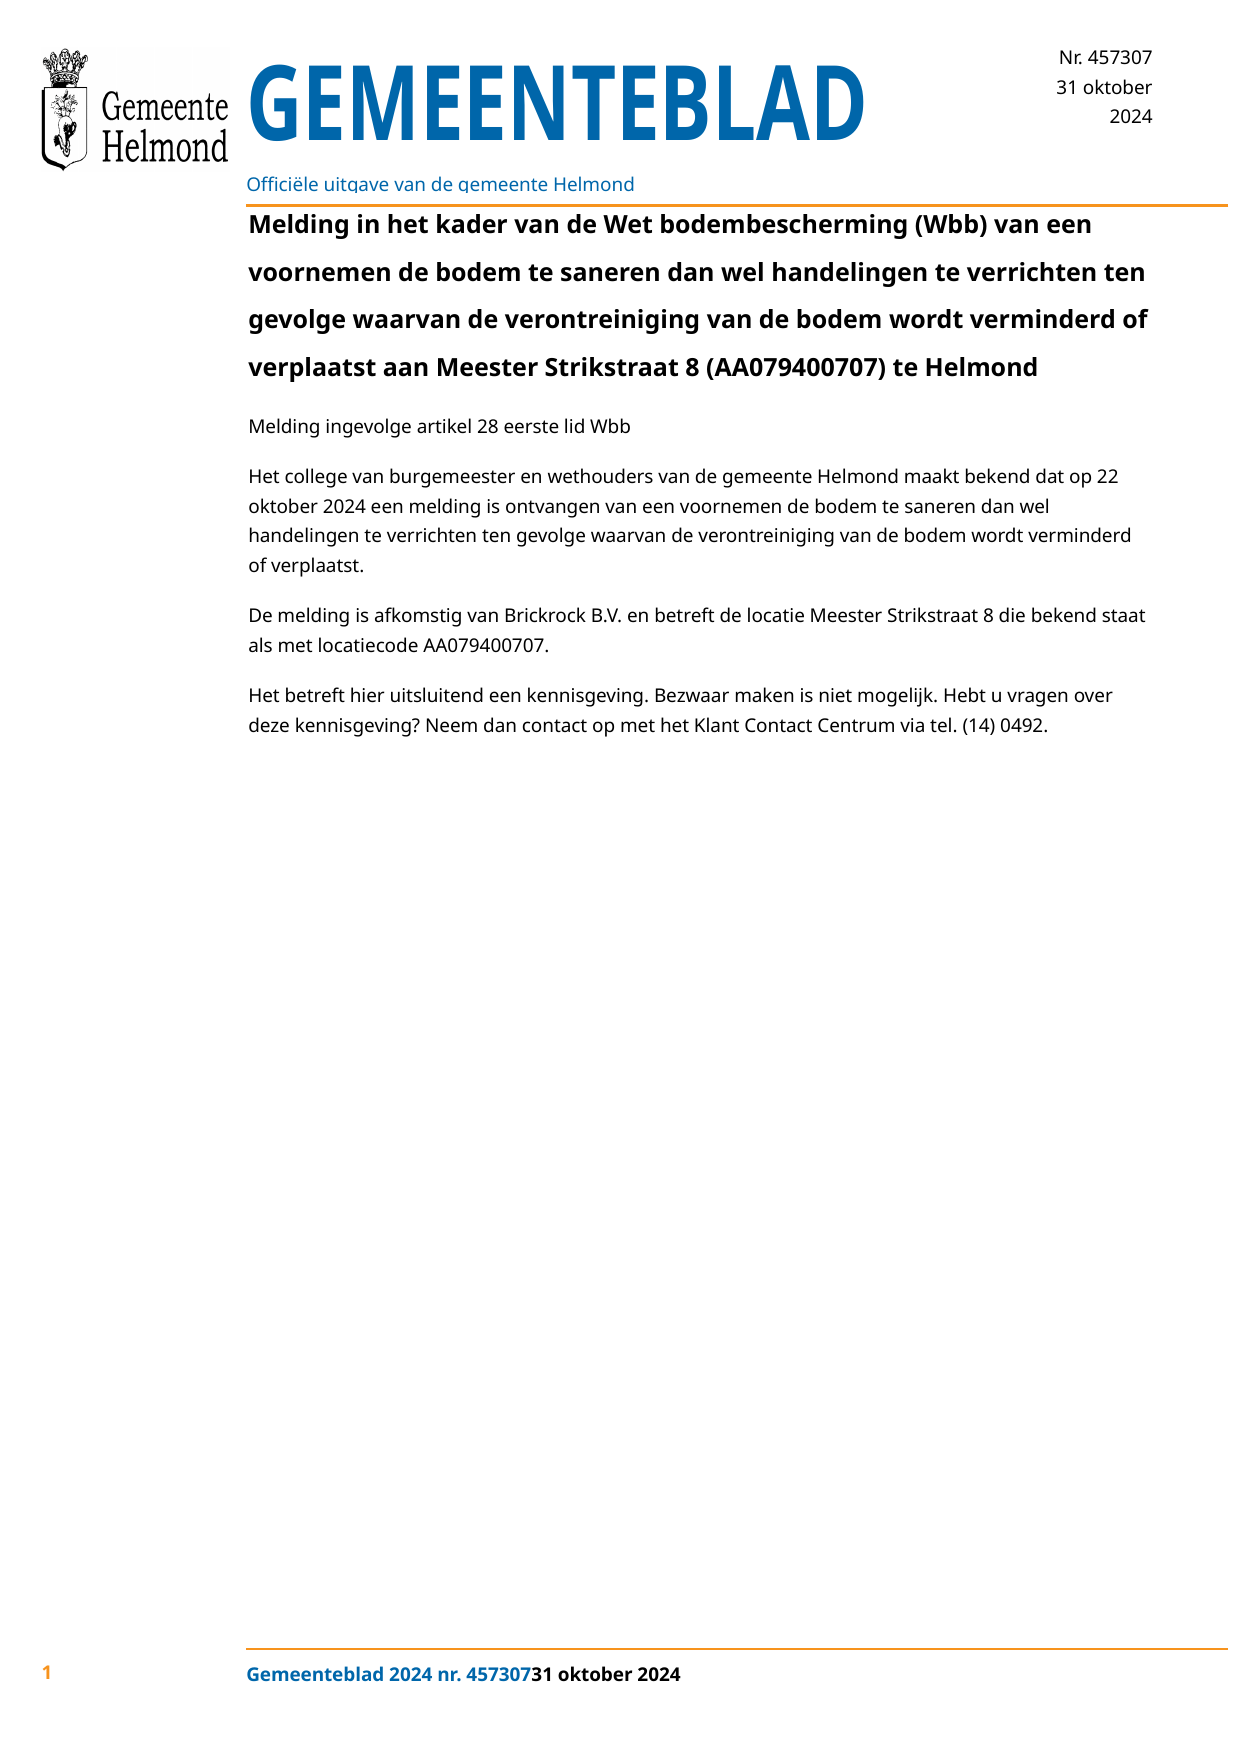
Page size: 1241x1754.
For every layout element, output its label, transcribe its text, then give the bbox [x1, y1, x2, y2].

picture [41, 47, 231, 172]
text Melding in het kader van de Wet bodembescherming (Wbb) van een voornemen de bodem te saneren dan wel handelingen te verrichten ten gevolge waarvan de verontreiniging van de bodem wordt verminderd of verplaatst aan Meester Strikstraat 8 (AA079400707) te Helmond [248, 207, 1152, 384]
text Het college van burgemeester en wethouders van de gemeente Helmond maakt bekend dat op 22 oktober 2024 een melding is ontvangen van een voornemen de bodem te saneren dan wel handelingen te verrichten ten gevolge waarvan de verontreiniging van de bodem wordt verminderd of verplaatst. [248, 463, 1152, 578]
text Het betreft hier uitsluitend een kennisgeving. Bezwaar maken is niet mogelijk. Hebt u vragen over deze kennisgeving? Neem dan contact op met het Klant Contact Centrum via tel. (14) 0492. [248, 683, 1152, 738]
text De melding is afkomstig van Brickrock B.V. en betreft de locatie Meester Strikstraat 8 die bekend staat als met locatiecode AA079400707. [248, 603, 1152, 658]
text Melding ingevolge artikel 28 eerste lid Wbb [248, 413, 1152, 439]
